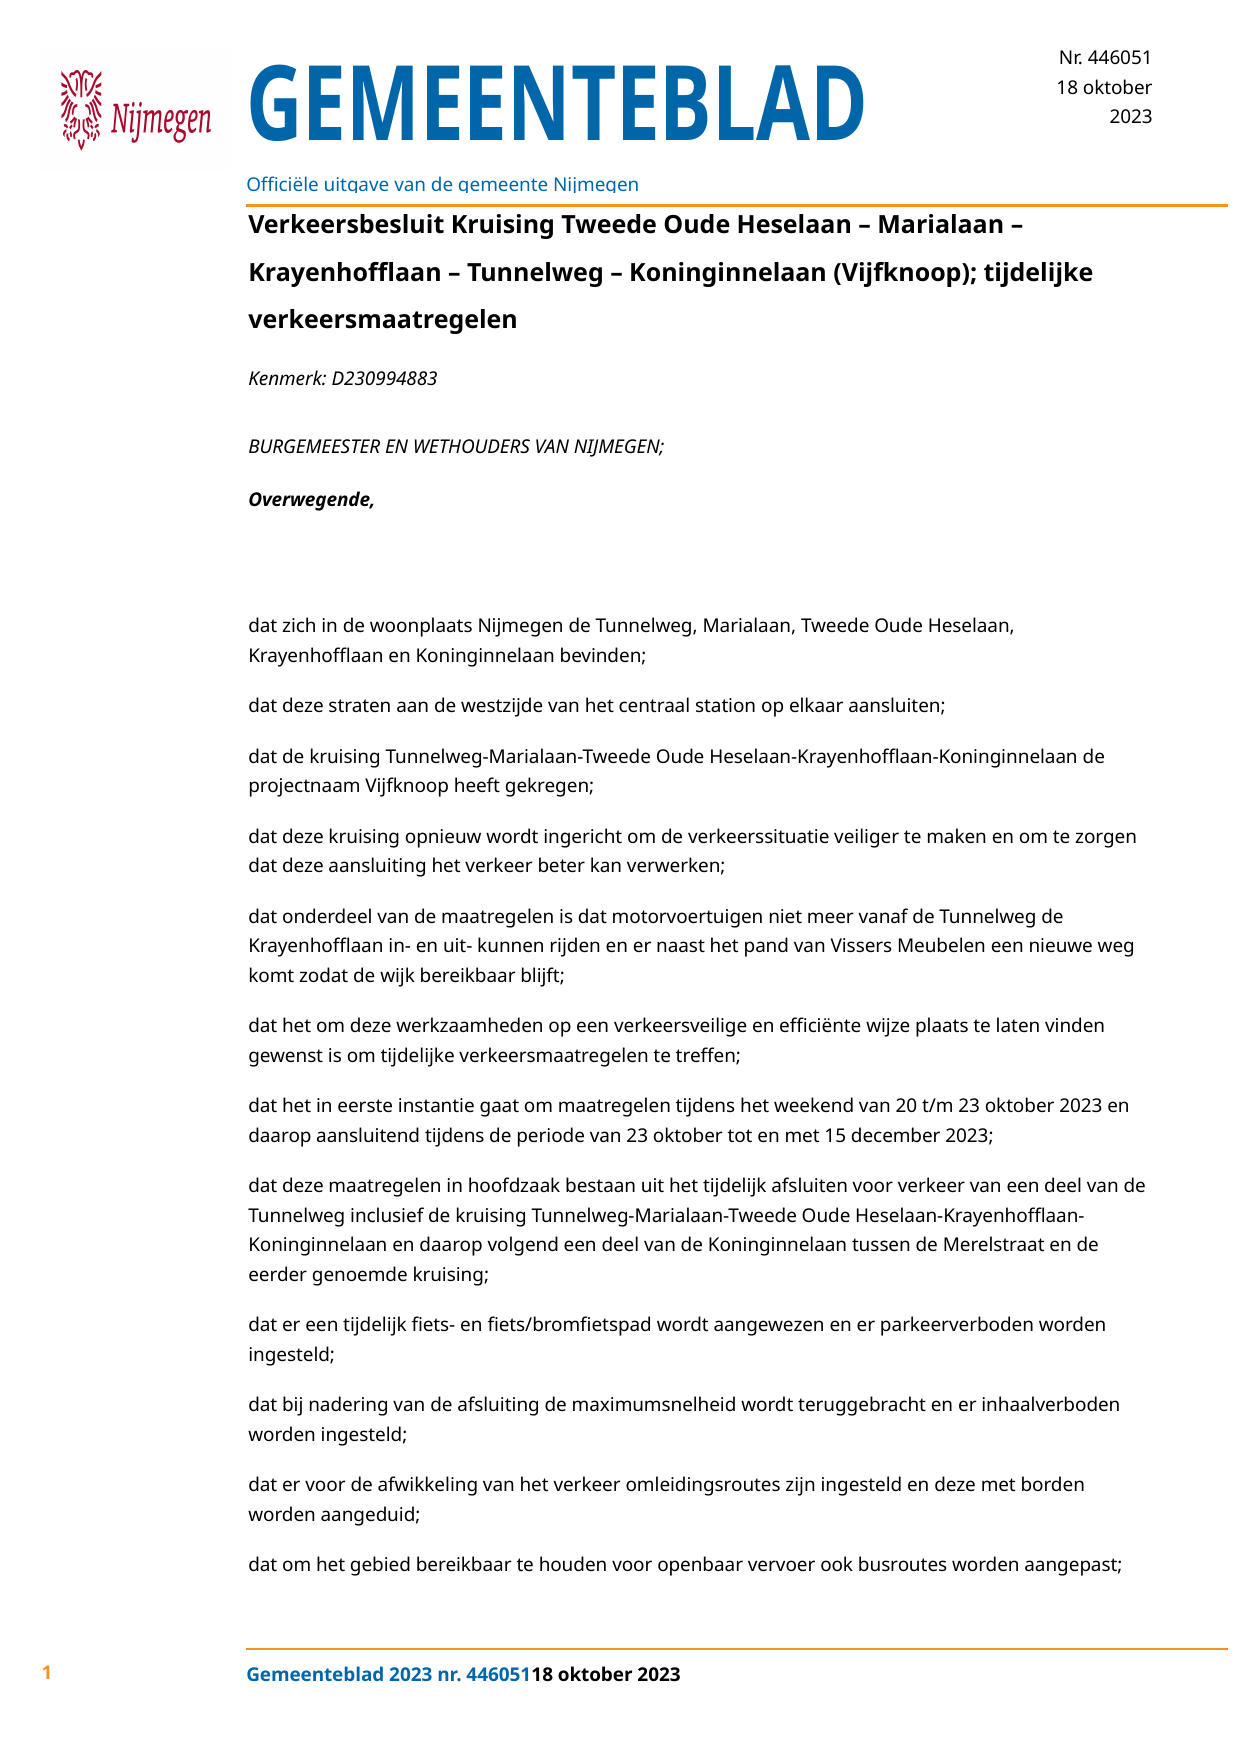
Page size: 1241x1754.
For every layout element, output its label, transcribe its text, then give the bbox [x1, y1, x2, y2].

text dat onderdeel van de maatregelen is dat motorvoertuigen niet meer vanaf de Tunnelweg de Krayenhofflaan in- en uit- kunnen rijden en er naast het pand van Vissers Meubelen een nieuwe weg komt zodat de wijk bereikbaar blijft; [248, 903, 1152, 988]
text dat deze straten aan de westzijde van het centraal station op elkaar aansluiten; [248, 692, 1152, 718]
text BURGEMEESTER EN WETHOUDERS VAN NIJMEGEN; [248, 433, 1152, 459]
text dat deze kruising opnieuw wordt ingericht om de verkeerssituatie veiliger te maken en om te zorgen dat deze aansluiting het verkeer beter kan verwerken; [248, 823, 1152, 878]
text dat er een tijdelijk fiets- en fiets/bromfietspad wordt aangewezen en er parkeerverboden worden ingesteld; [248, 1312, 1152, 1367]
text dat zich in de woonplaats Nijmegen de Tunnelweg, Marialaan, Tweede Oude Heselaan, Krayenhofflaan en Koninginnelaan bevinden; [248, 612, 1152, 668]
text Overwegende, [248, 486, 1152, 512]
text dat bij nadering van de afsluiting de maximumsnelheid wordt teruggebracht en er inhaalverboden worden ingesteld; [248, 1392, 1152, 1447]
picture [41, 47, 231, 172]
text dat deze maatregelen in hoofdzaak bestaan uit het tijdelijk afsluiten voor verkeer van een deel van de Tunnelweg inclusief de kruising Tunnelweg-Marialaan-Tweede Oude Heselaan-Krayenhofflaan-Koninginnelaan en daarop volgend een deel van de Koninginnelaan tussen de Merelstraat en de eerder genoemde kruising; [248, 1172, 1152, 1287]
text Verkeersbesluit Kruising Tweede Oude Heselaan – Marialaan – Krayenhofflaan – Tunnelweg – Koninginnelaan (Vijfknoop); tijdelijke verkeersmaatregelen [248, 207, 1152, 336]
text dat het in eerste instantie gaat om maatregelen tijdens het weekend van 20 t/m 23 oktober 2023 en daarop aansluitend tijdens de periode van 23 oktober tot en met 15 december 2023; [248, 1092, 1152, 1148]
text dat het om deze werkzaamheden op een verkeersveilige en efficiënte wijze plaats te laten vinden gewenst is om tijdelijke verkeersmaatregelen te treffen; [248, 1012, 1152, 1068]
text dat de kruising Tunnelweg-Marialaan-Tweede Oude Heselaan-Krayenhofflaan-Koninginnelaan de projectnaam Vijfknoop heeft gekregen; [248, 743, 1152, 798]
text dat er voor de afwikkeling van het verkeer omleidingsroutes zijn ingesteld en deze met borden worden aangeduid; [248, 1472, 1152, 1527]
text dat om het gebied bereikbaar te houden voor openbaar vervoer ook busroutes worden aangepast; [248, 1552, 1152, 1577]
text Kenmerk: D230994883 [248, 366, 1152, 391]
